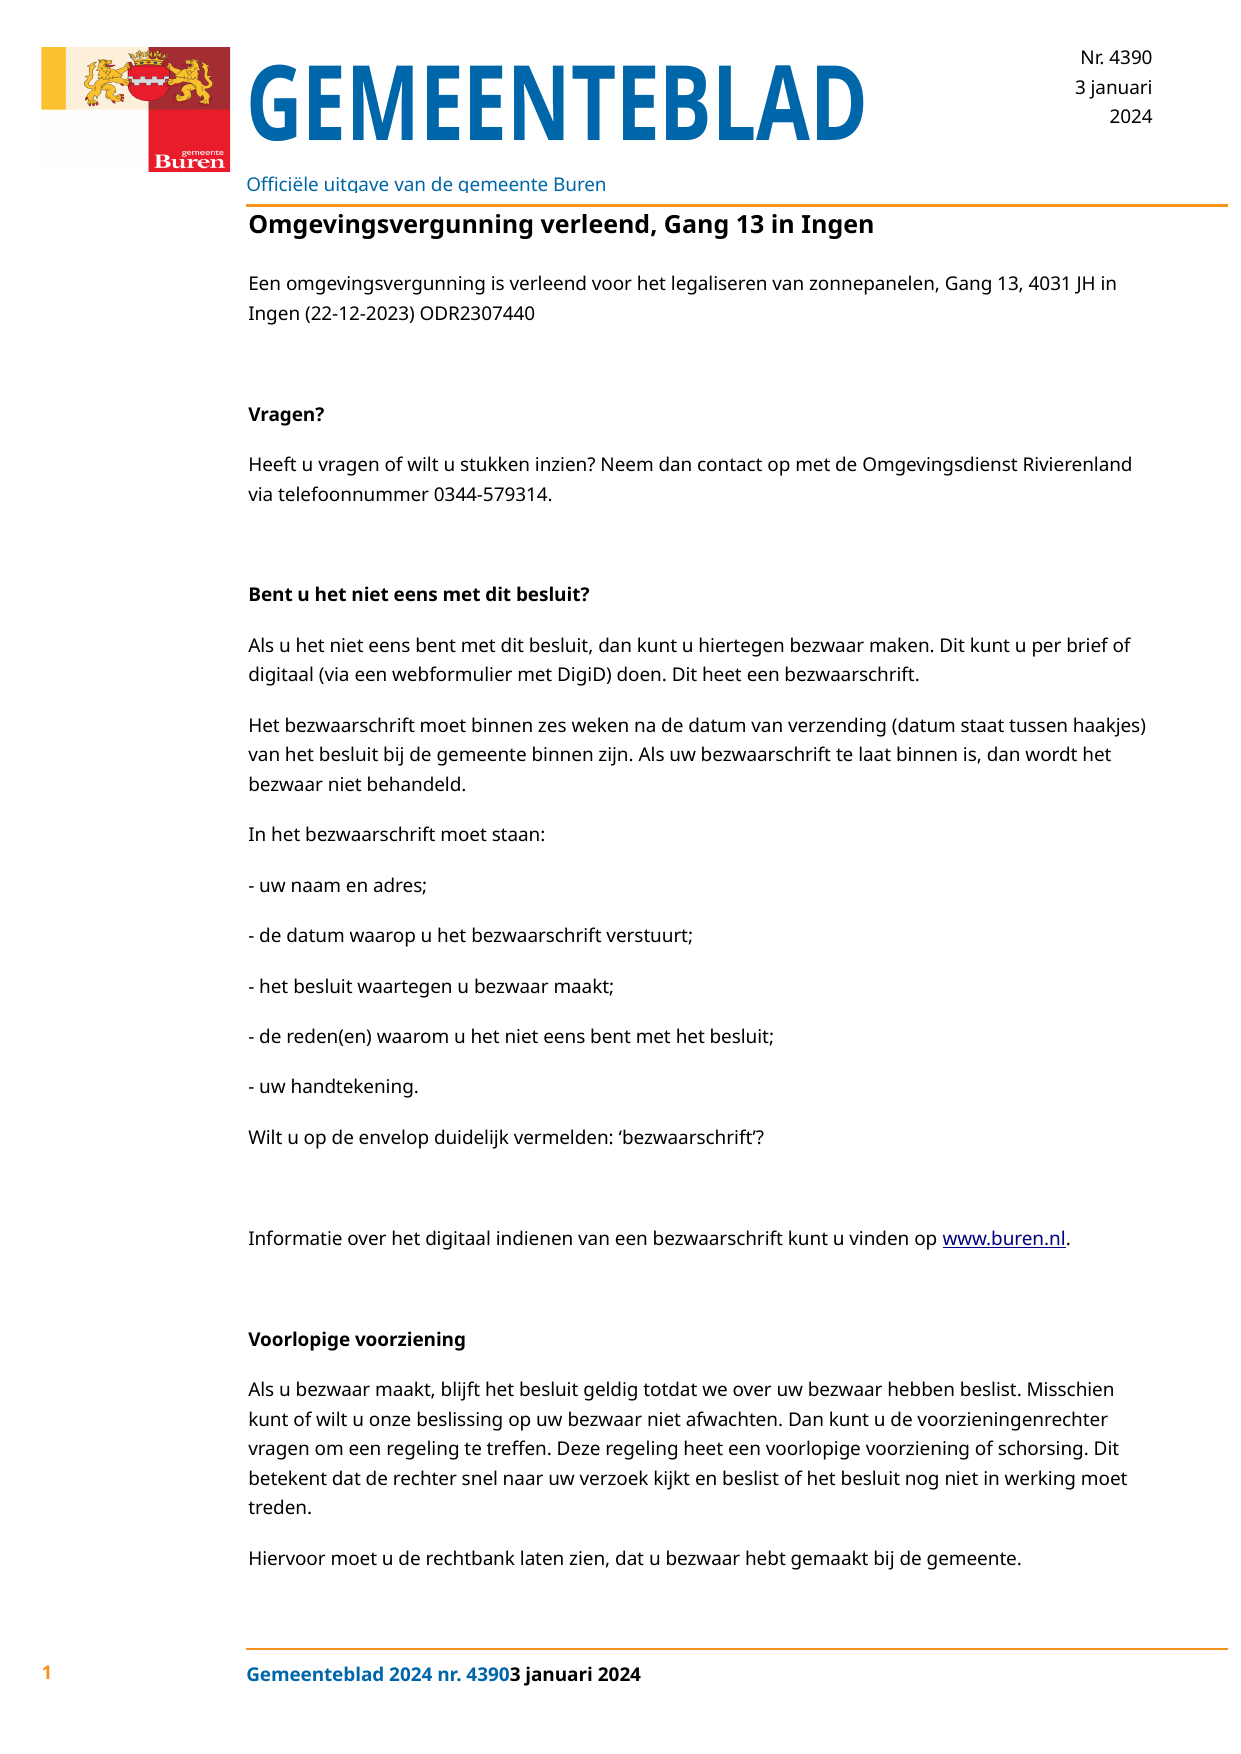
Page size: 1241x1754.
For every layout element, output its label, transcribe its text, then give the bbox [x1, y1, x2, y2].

text - uw handtekening. [248, 1074, 1152, 1099]
text Bent u het niet eens met dit besluit? [248, 582, 1152, 607]
text Het bezwaarschrift moet binnen zes weken na de datum van verzending (datum staat tussen haakjes) van het besluit bij de gemeente binnen zijn. Als uw bezwaarschrift te laat binnen is, dan wordt het bezwaar niet behandeld. [248, 712, 1152, 797]
text - de datum waarop u het bezwaarschrift verstuurt; [248, 922, 1152, 948]
picture [41, 47, 231, 172]
text Omgevingsvergunning verleend, Gang 13 in Ingen [248, 207, 1152, 241]
text Als u bezwaar maakt, blijft het besluit geldig totdat we over uw bezwaar hebben beslist. Misschien kunt of wilt u onze beslissing op uw bezwaar niet afwachten. Dan kunt u de voorzieningenrechter vragen om een regeling te treffen. Deze regeling heet een voorlopige voorziening of schorsing. Dit betekent dat de rechter snel naar uw verzoek kijkt en beslist of het besluit nog niet in werking moet treden. [248, 1376, 1152, 1520]
text - uw naam en adres; [248, 872, 1152, 898]
text Hiervoor moet u de rechtbank laten zien, dat u bezwaar hebt gemaakt bij de gemeente. [248, 1545, 1152, 1571]
text - de reden(en) waarom u het niet eens bent met het besluit; [248, 1023, 1152, 1049]
text Als u het niet eens bent met dit besluit, dan kunt u hiertegen bezwaar maken. Dit kunt u per brief of digitaal (via een webformulier met DigiD) doen. Dit heet een bezwaarschrift. [248, 632, 1152, 687]
text In het bezwaarschrift moet staan: [248, 822, 1152, 847]
text Vragen? [248, 401, 1152, 426]
text Voorlopige voorziening [248, 1326, 1152, 1351]
text Een omgevingsvergunning is verleend voor het legaliseren van zonnepanelen, Gang 13, 4031 JH in Ingen (22-12-2023) ODR2307440 [248, 270, 1152, 326]
text Wilt u op de envelop duidelijk vermelden: ‘bezwaarschrift’? [248, 1124, 1152, 1150]
text Informatie over het digitaal indienen van een bezwaarschrift kunt u vinden op www.buren.nl. [248, 1225, 1152, 1251]
text Heeft u vragen of wilt u stukken inzien? Neem dan contact op met de Omgevingsdienst Rivierenland via telefoonnummer 0344-579314. [248, 451, 1152, 506]
text - het besluit waartegen u bezwaar maakt; [248, 973, 1152, 998]
